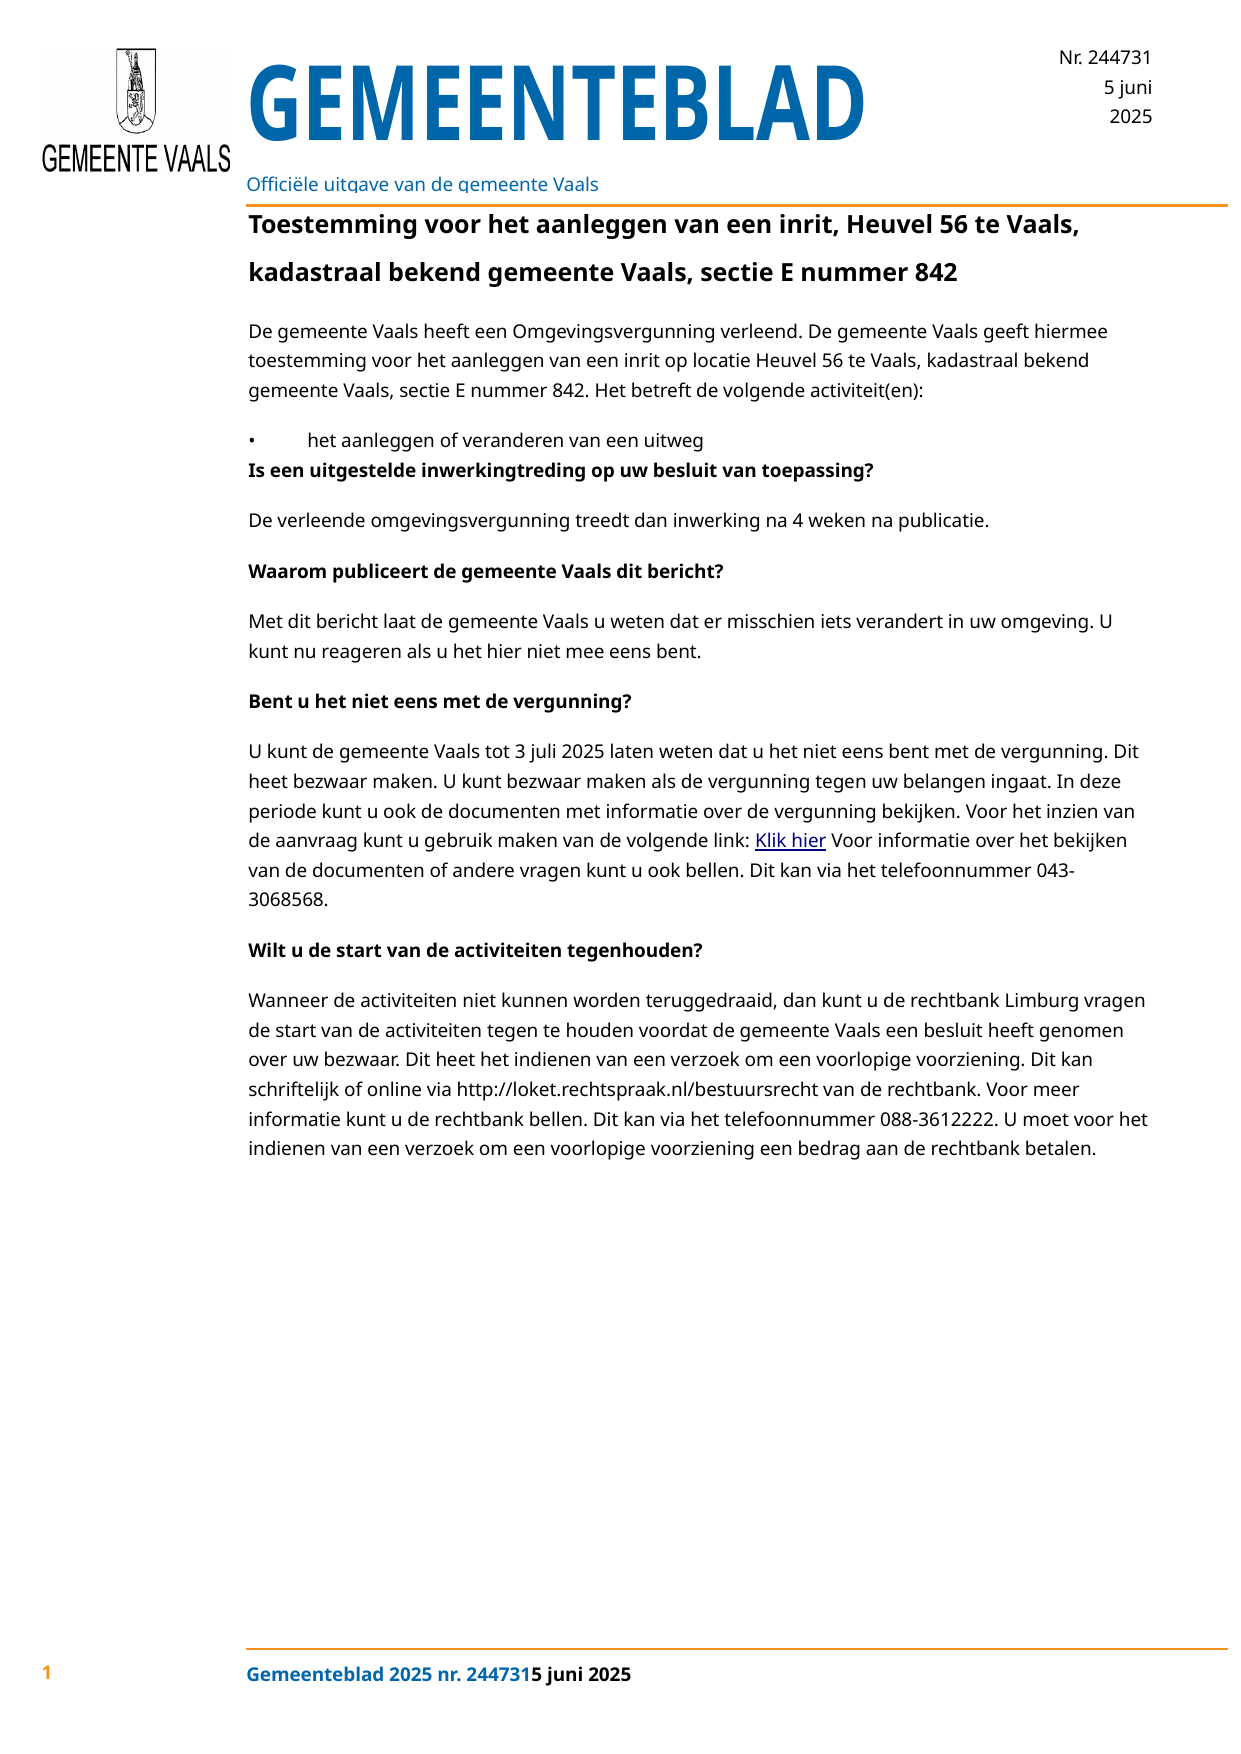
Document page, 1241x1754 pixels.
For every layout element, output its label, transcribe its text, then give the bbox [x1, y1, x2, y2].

text Waarom publiceert de gemeente Vaals dit bericht? [248, 558, 1152, 584]
text De verleende omgevingsvergunning treedt dan inwerking na 4 weken na publicatie. [248, 507, 1152, 533]
text Bent u het niet eens met de vergunning? [248, 688, 1152, 714]
list het aanleggen of veranderen van een uitweg [248, 427, 1152, 453]
text Met dit bericht laat de gemeente Vaals u weten dat er misschien iets verandert in uw omgeving. U kunt nu reageren als u het hier niet mee eens bent. [248, 608, 1152, 664]
text Toestemming voor het aanleggen van een inrit, Heuvel 56 te Vaals, kadastraal bekend gemeente Vaals, sectie E nummer 842 [248, 207, 1152, 288]
text Is een uitgestelde inwerkingtreding op uw besluit van toepassing? [248, 457, 1152, 483]
text Wanneer de activiteiten niet kunnen worden teruggedraaid, dan kunt u de rechtbank Limburg vragen de start van de activiteiten tegen te houden voordat de gemeente Vaals een besluit heeft genomen over uw bezwaar. Dit heet het indienen van een verzoek om een voorlopige voorziening. Dit kan schriftelijk of online via http://loket.rechtspraak.nl/bestuursrecht van de rechtbank. Voor meer informatie kunt u de rechtbank bellen. Dit kan via het telefoonnummer 088-3612222. U moet voor het indienen van een verzoek om een voorlopige voorziening een bedrag aan de rechtbank betalen. [248, 987, 1152, 1161]
picture [41, 47, 231, 172]
text Wilt u de start van de activiteiten tegenhouden? [248, 937, 1152, 963]
text U kunt de gemeente Vaals tot 3 juli 2025 laten weten dat u het niet eens bent met de vergunning. Dit heet bezwaar maken. U kunt bezwaar maken als de vergunning tegen uw belangen ingaat. In deze periode kunt u ook de documenten met informatie over de vergunning bekijken. Voor het inzien van de aanvraag kunt u gebruik maken van de volgende link: Klik hier Voor informatie over het bekijken van de documenten of andere vragen kunt u ook bellen. Dit kan via het telefoonnummer 043-3068568. [248, 739, 1152, 912]
text De gemeente Vaals heeft een Omgevingsvergunning verleend. De gemeente Vaals geeft hiermee toestemming voor het aanleggen van een inrit op locatie Heuvel 56 te Vaals, kadastraal bekend gemeente Vaals, sectie E nummer 842. Het betreft de volgende activiteit(en): [248, 318, 1152, 403]
